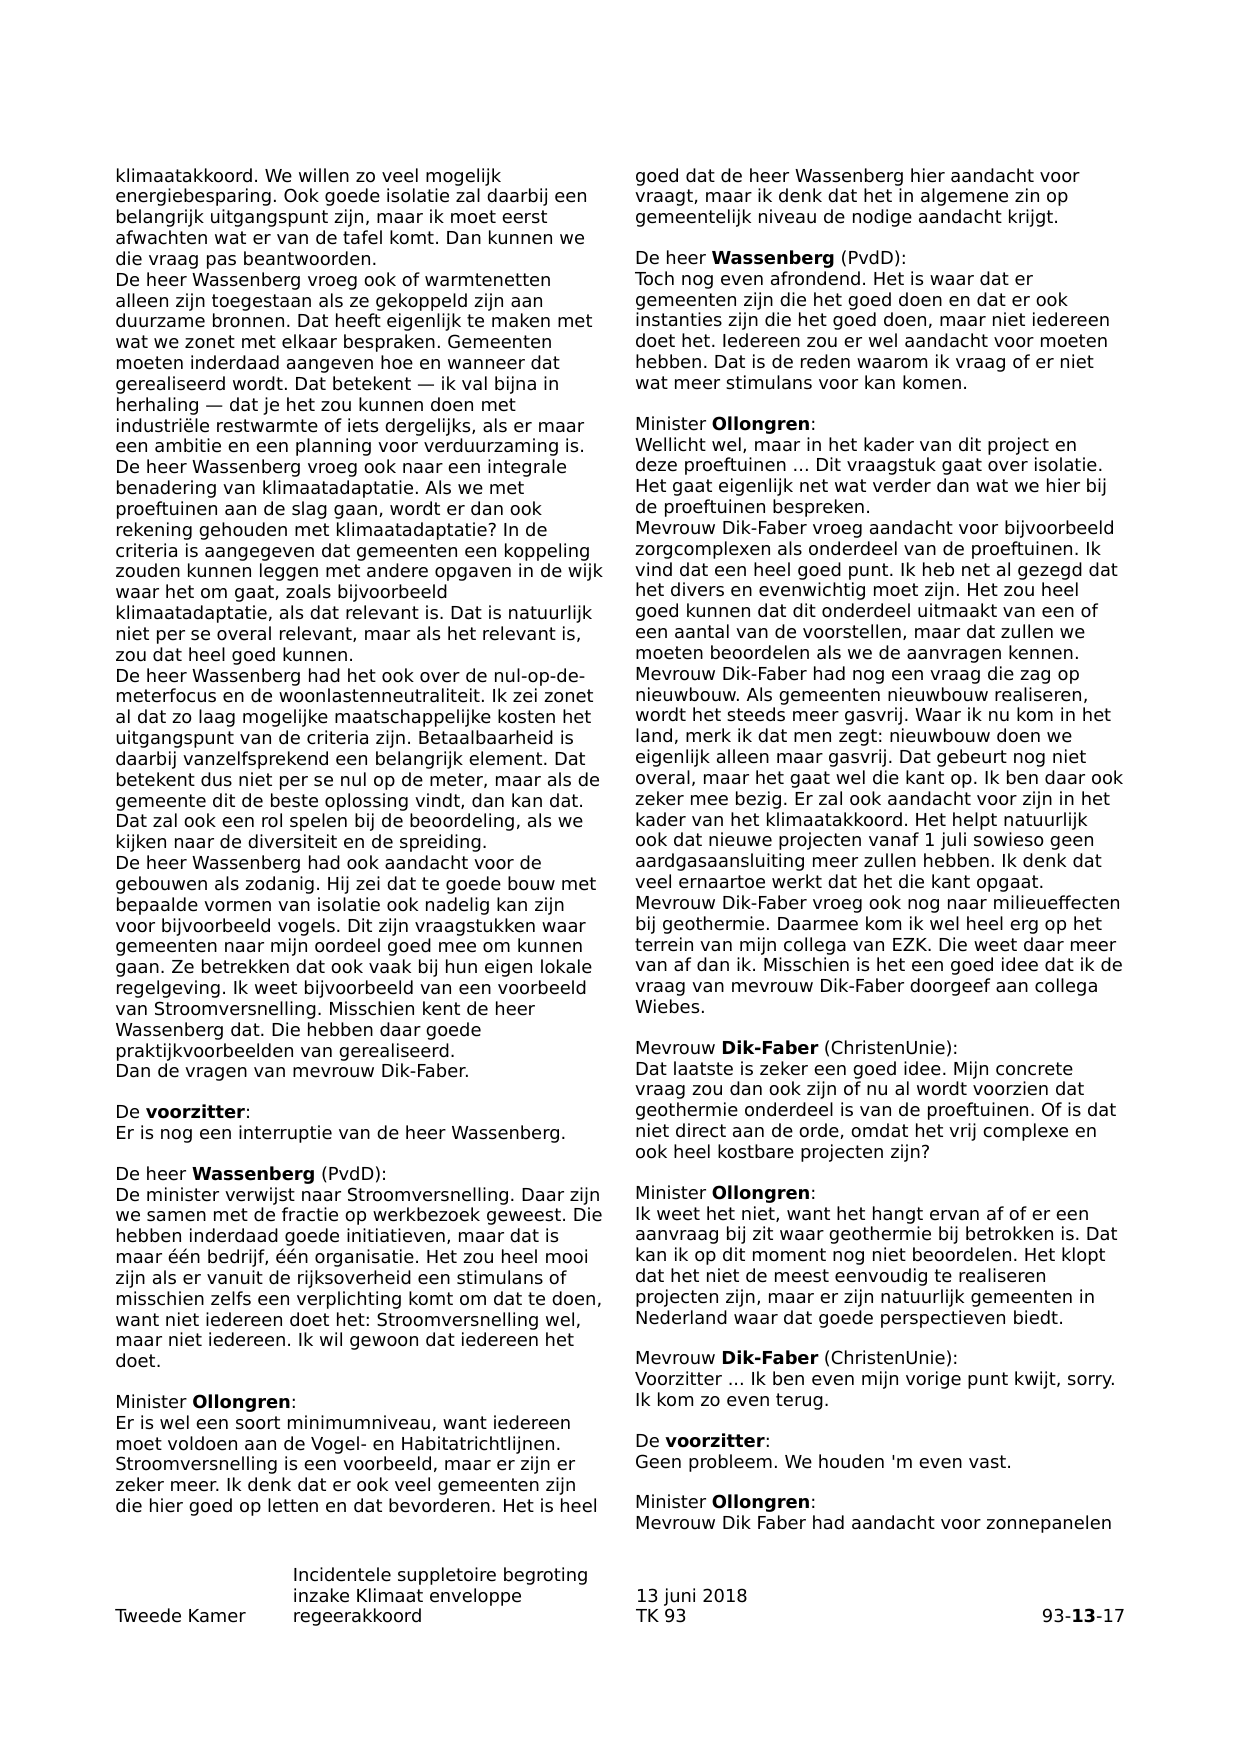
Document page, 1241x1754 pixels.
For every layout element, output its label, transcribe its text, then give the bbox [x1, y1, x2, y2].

text De heer Wassenberg vroeg ook naar een integrale benadering van klimaatadaptatie. Als we met proeftuinen aan de slag gaan, wordt er dan ook rekening gehouden met klimaatadaptatie? In de criteria is aangegeven dat gemeenten een koppeling zouden kunnen leggen met andere opgaven in de wijk waar het om gaat, zoals bijvoorbeeld klimaatadaptatie, als dat relevant is. Dat is natuurlijk niet per se overal relevant, maar als het relevant is, zou dat heel goed kunnen. [115, 457, 605, 665]
text Mevrouw Dik-Faber (ChristenUnie): [635, 1348, 1125, 1369]
text klimaatakkoord. We willen zo veel mogelijk energiebesparing. Ook goede isolatie zal daarbij een belangrijk uitgangspunt zijn, maar ik moet eerst afwachten wat er van de tafel komt. Dan kunnen we die vraag pas beantwoorden. [115, 165, 605, 269]
text Mevrouw Dik-Faber vroeg aandacht voor bijvoorbeeld zorgcomplexen als onderdeel van de proeftuinen. Ik vind dat een heel goed punt. Ik heb net al gezegd dat het divers en evenwichtig moet zijn. Het zou heel goed kunnen dat dit onderdeel uitmaakt van een of een aantal van de voorstellen, maar dat zullen we moeten beoordelen als we de aanvragen kennen. [635, 518, 1125, 663]
text De heer Wassenberg had ook aandacht voor de gebouwen als zodanig. Hij zei dat te goede bouw met bepaalde vormen van isolatie ook nadelig kan zijn voor bijvoorbeeld vogels. Dit zijn vraagstukken waar gemeenten naar mijn oordeel goed mee om kunnen gaan. Ze betrekken dat ook vaak bij hun eigen lokale regelgeving. Ik weet bijvoorbeeld van een voorbeeld van Stroomversnelling. Misschien kent de heer Wassenberg dat. Die hebben daar goede praktijkvoorbeelden van gerealiseerd. [115, 853, 605, 1061]
text Mevrouw Dik-Faber (ChristenUnie): [635, 1038, 1125, 1058]
text Er is nog een interruptie van de heer Wassenberg. [115, 1123, 605, 1143]
text Dat laatste is zeker een goed idee. Mijn concrete vraag zou dan ook zijn of nu al wordt voorzien dat geothermie onderdeel is van de proeftuinen. Of is dat niet direct aan de orde, omdat het vrij complexe en ook heel kostbare projecten zijn? [635, 1058, 1125, 1162]
text De heer Wassenberg vroeg ook of warmtenetten alleen zijn toegestaan als ze gekoppeld zijn aan duurzame bronnen. Dat heeft eigenlijk te maken met wat we zonet met elkaar bespraken. Gemeenten moeten inderdaad aangeven hoe en wanneer dat gerealiseerd wordt. Dat betekent — ik val bijna in herhaling — dat je het zou kunnen doen met industriële restwarmte of iets dergelijks, als er maar een ambitie en een planning voor verduurzaming is. [115, 269, 605, 457]
text Dan de vragen van mevrouw Dik-Faber. [115, 1061, 605, 1082]
text Voorzitter ... Ik ben even mijn vorige punt kwijt, sorry. Ik kom zo even terug. [635, 1369, 1125, 1411]
text Mevrouw Dik-Faber vroeg ook nog naar milieueffecten bij geothermie. Daarmee kom ik wel heel erg op het terrein van mijn collega van EZK. Die weet daar meer van af dan ik. Misschien is het een goed idee dat ik de vraag van mevrouw Dik-Faber doorgeef aan collega Wiebes. [635, 893, 1125, 1018]
text Ik weet het niet, want het hangt ervan af of er een aanvraag bij zit waar geothermie bij betrokken is. Dat kan ik op dit moment nog niet beoordelen. Het klopt dat het niet de meest eenvoudig te realiseren projecten zijn, maar er zijn natuurlijk gemeenten in Nederland waar dat goede perspectieven biedt. [635, 1203, 1125, 1328]
text De voorzitter: [115, 1102, 605, 1123]
text De heer Wassenberg (PvdD): [635, 248, 1125, 268]
text Minister Ollongren: [635, 1182, 1125, 1203]
text Minister Ollongren: [115, 1392, 605, 1412]
text Mevrouw Dik Faber had aandacht voor zonnepanelen [635, 1513, 1125, 1534]
text De heer Wassenberg had het ook over de nul-op-de-meterfocus en de woonlastenneutraliteit. Ik zei zonet al dat zo laag mogelijke maatschappelijke kosten het uitgangspunt van de criteria zijn. Betaalbaarheid is daarbij vanzelfsprekend een belangrijk element. Dat betekent dus niet per se nul op de meter, maar als de gemeente dit de beste oplossing vindt, dan kan dat. Dat zal ook een rol spelen bij de beoordeling, als we kijken naar de diversiteit en de spreiding. [115, 665, 605, 853]
text Er is wel een soort minimumniveau, want iedereen moet voldoen aan de Vogel- en Habitatrichtlijnen. Stroomversnelling is een voorbeeld, maar er zijn er zeker meer. Ik denk dat er ook veel gemeenten zijn die hier goed op letten en dat bevorderen. Het is heel [115, 1412, 605, 1517]
text De minister verwijst naar Stroomversnelling. Daar zijn we samen met de fractie op werkbezoek geweest. Die hebben inderdaad goede initiatieven, maar dat is maar één bedrijf, één organisatie. Het zou heel mooi zijn als er vanuit de rijksoverheid een stimulans of misschien zelfs een verplichting komt om dat te doen, want niet iedereen doet het: Stroomversnelling wel, maar niet iedereen. Ik wil gewoon dat iedereen het doet. [115, 1184, 605, 1372]
text De voorzitter: [635, 1431, 1125, 1451]
text Mevrouw Dik-Faber had nog een vraag die zag op nieuwbouw. Als gemeenten nieuwbouw realiseren, wordt het steeds meer gasvrij. Waar ik nu kom in het land, merk ik dat men zegt: nieuwbouw doen we eigenlijk alleen maar gasvrij. Dat gebeurt nog niet overal, maar het gaat wel die kant op. Ik ben daar ook zeker mee bezig. Er zal ook aandacht voor zijn in het kader van het klimaatakkoord. Het helpt natuurlijk ook dat nieuwe projecten vanaf 1 juli sowieso geen aardgasaansluiting meer zullen hebben. Ik denk dat veel ernaartoe werkt dat het die kant opgaat. [635, 663, 1125, 893]
text Geen probleem. We houden 'm even vast. [635, 1451, 1125, 1472]
text De heer Wassenberg (PvdD): [115, 1163, 605, 1184]
text Wellicht wel, maar in het kader van dit project en deze proeftuinen ... Dit vraagstuk gaat over isolatie. Het gaat eigenlijk net wat verder dan wat we hier bij de proeftuinen bespreken. [635, 434, 1125, 518]
text Minister Ollongren: [635, 413, 1125, 434]
text Toch nog even afrondend. Het is waar dat er gemeenten zijn die het goed doen en dat er ook instanties zijn die het goed doen, maar niet iedereen doet het. Iedereen zou er wel aandacht voor moeten hebben. Dat is de reden waarom ik vraag of er niet wat meer stimulans voor kan komen. [635, 268, 1125, 393]
text goed dat de heer Wassenberg hier aandacht voor vraagt, maar ik denk dat het in algemene zin op gemeentelijk niveau de nodige aandacht krijgt. [635, 165, 1125, 228]
text Minister Ollongren: [635, 1492, 1125, 1513]
